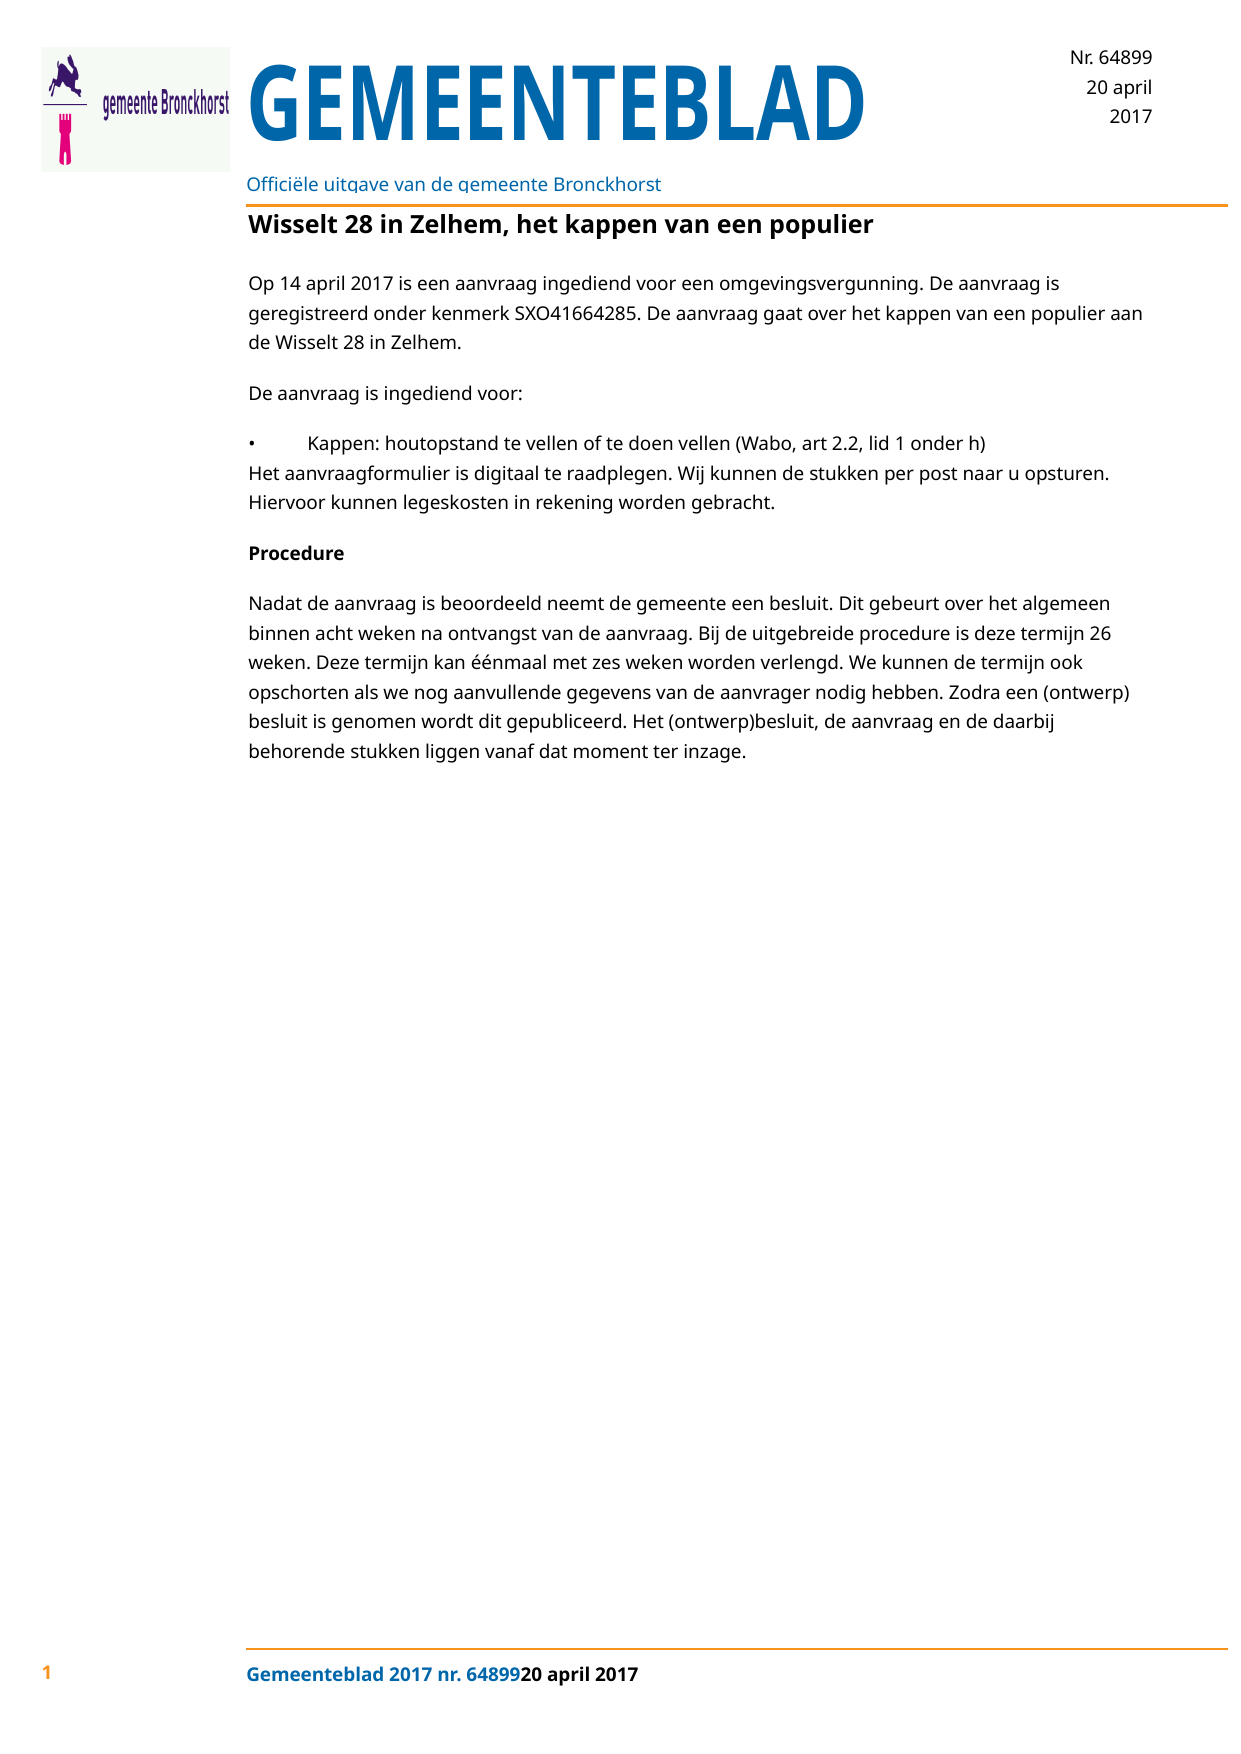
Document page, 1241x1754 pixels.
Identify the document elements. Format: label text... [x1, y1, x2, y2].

text Wisselt 28 in Zelhem, het kappen van een populier [248, 207, 1152, 241]
text Het aanvraagformulier is digitaal te raadplegen. Wij kunnen de stukken per post naar u opsturen. Hiervoor kunnen legeskosten in rekening worden gebracht. [248, 460, 1152, 515]
text Procedure [248, 540, 1152, 566]
list Kappen: houtopstand te vellen of te doen vellen (Wabo, art 2.2, lid 1 onder h) [248, 430, 1152, 456]
text De aanvraag is ingediend voor: [248, 380, 1152, 406]
text Nadat de aanvraag is beoordeeld neemt de gemeente een besluit. Dit gebeurt over het algemeen binnen acht weken na ontvangst van de aanvraag. Bij de uitgebreide procedure is deze termijn 26 weken. Deze termijn kan éénmaal met zes weken worden verlengd. We kunnen de termijn ook opschorten als we nog aanvullende gegevens van de aanvrager nodig hebben. Zodra een (ontwerp) besluit is genomen wordt dit gepubliceerd. Het (ontwerp)besluit, de aanvraag en de daarbij behorende stukken liggen vanaf dat moment ter inzage. [248, 590, 1152, 764]
picture [41, 47, 231, 172]
text Op 14 april 2017 is een aanvraag ingediend voor een omgevingsvergunning. De aanvraag is geregistreerd onder kenmerk SXO41664285. De aanvraag gaat over het kappen van een populier aan de Wisselt 28 in Zelhem. [248, 270, 1152, 355]
